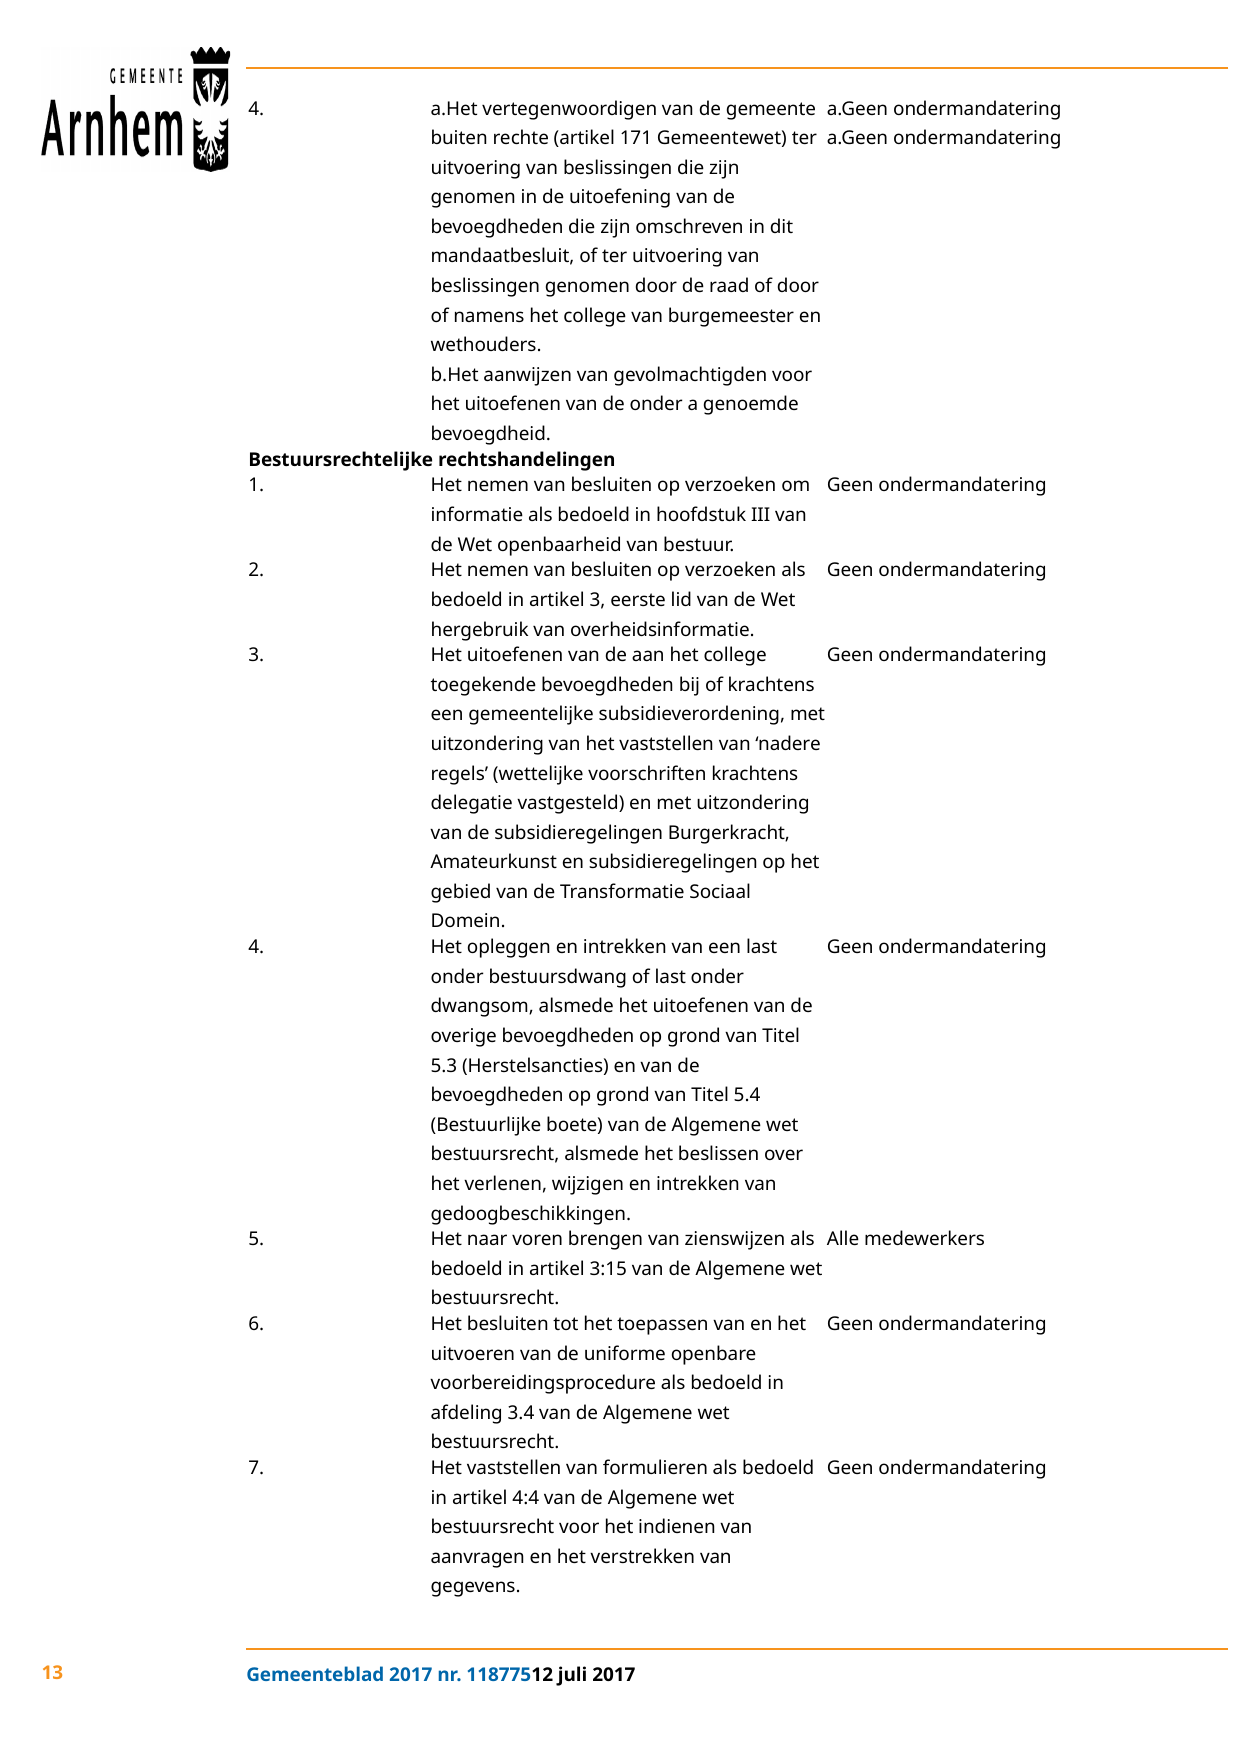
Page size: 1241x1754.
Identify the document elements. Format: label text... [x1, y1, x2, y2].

table_cell 7. [248, 1454, 430, 1598]
table_cell Geen ondermandatering [827, 557, 1152, 641]
table_cell Het nemen van besluiten op verzoeken om informatie als bedoeld in hoofdstuk III van de Wet openbaarheid van bestuur. [430, 472, 827, 557]
table_cell a.Geen ondermandatering a.Geen ondermandatering [827, 95, 1152, 446]
table_cell Het vaststellen van formulieren als bedoeld in artikel 4:4 van de Algemene wet bestuursrecht voor het indienen van aanvragen en het verstrekken van gegevens. [430, 1454, 827, 1598]
table_cell 2. [248, 557, 430, 641]
table_cell 5. [248, 1225, 430, 1310]
table_cell a.Het vertegenwoordigen van de gemeente buiten rechte (artikel 171 Gemeentewet) ter uitvoering van beslissingen die zijn genomen in de uitoefening van de bevoegdheden die zijn omschreven in dit mandaatbesluit, of ter uitvoering van beslissingen genomen door de raad of door of namens het college van burgemeester en wethouders. b.Het aanwijzen van gevolmachtigden voor het uitoefenen van de onder a genoemde bevoegdheid. [430, 95, 827, 446]
table_cell 6. [248, 1310, 430, 1454]
table_cell Het naar voren brengen van zienswijzen als bedoeld in artikel 3:15 van de Algemene wet bestuursrecht. [430, 1225, 827, 1310]
table_cell 3. [248, 641, 430, 933]
table_cell Geen ondermandatering [827, 472, 1152, 557]
table_cell Geen ondermandatering [827, 1310, 1152, 1454]
table_cell Geen ondermandatering [827, 641, 1152, 933]
table_cell Bestuursrechtelijke rechtshandelingen [248, 446, 1152, 472]
table_cell 1. [248, 472, 430, 557]
table_cell Het nemen van besluiten op verzoeken als bedoeld in artikel 3, eerste lid van de Wet hergebruik van overheidsinformatie. [430, 557, 827, 641]
table_cell Het opleggen en intrekken van een last onder bestuursdwang of last onder dwangsom, alsmede het uitoefenen van de overige bevoegdheden op grond van Titel 5.3 (Herstelsancties) en van de bevoegdheden op grond van Titel 5.4 (Bestuurlijke boete) van de Algemene wet bestuursrecht, alsmede het beslissen over het verlenen, wijzigen en intrekken van gedoogbeschikkingen. [430, 934, 827, 1225]
table_cell Alle medewerkers [827, 1225, 1152, 1310]
table_cell Het uitoefenen van de aan het college toegekende bevoegdheden bij of krachtens een gemeentelijke subsidieverordening, met uitzondering van het vaststellen van ‘nadere regels’ (wettelijke voorschriften krachtens delegatie vastgesteld) en met uitzondering van de subsidieregelingen Burgerkracht, Amateurkunst en subsidieregelingen op het gebied van de Transformatie Sociaal Domein. [430, 641, 827, 933]
table_cell 4. [248, 95, 430, 446]
table_cell Geen ondermandatering [827, 934, 1152, 1225]
table_cell Geen ondermandatering [827, 1454, 1152, 1598]
picture [41, 47, 231, 172]
table_cell 4. [248, 934, 430, 1225]
table_cell Het besluiten tot het toepassen van en het uitvoeren van de uniforme openbare voorbereidingsprocedure als bedoeld in afdeling 3.4 van de Algemene wet bestuursrecht. [430, 1310, 827, 1454]
